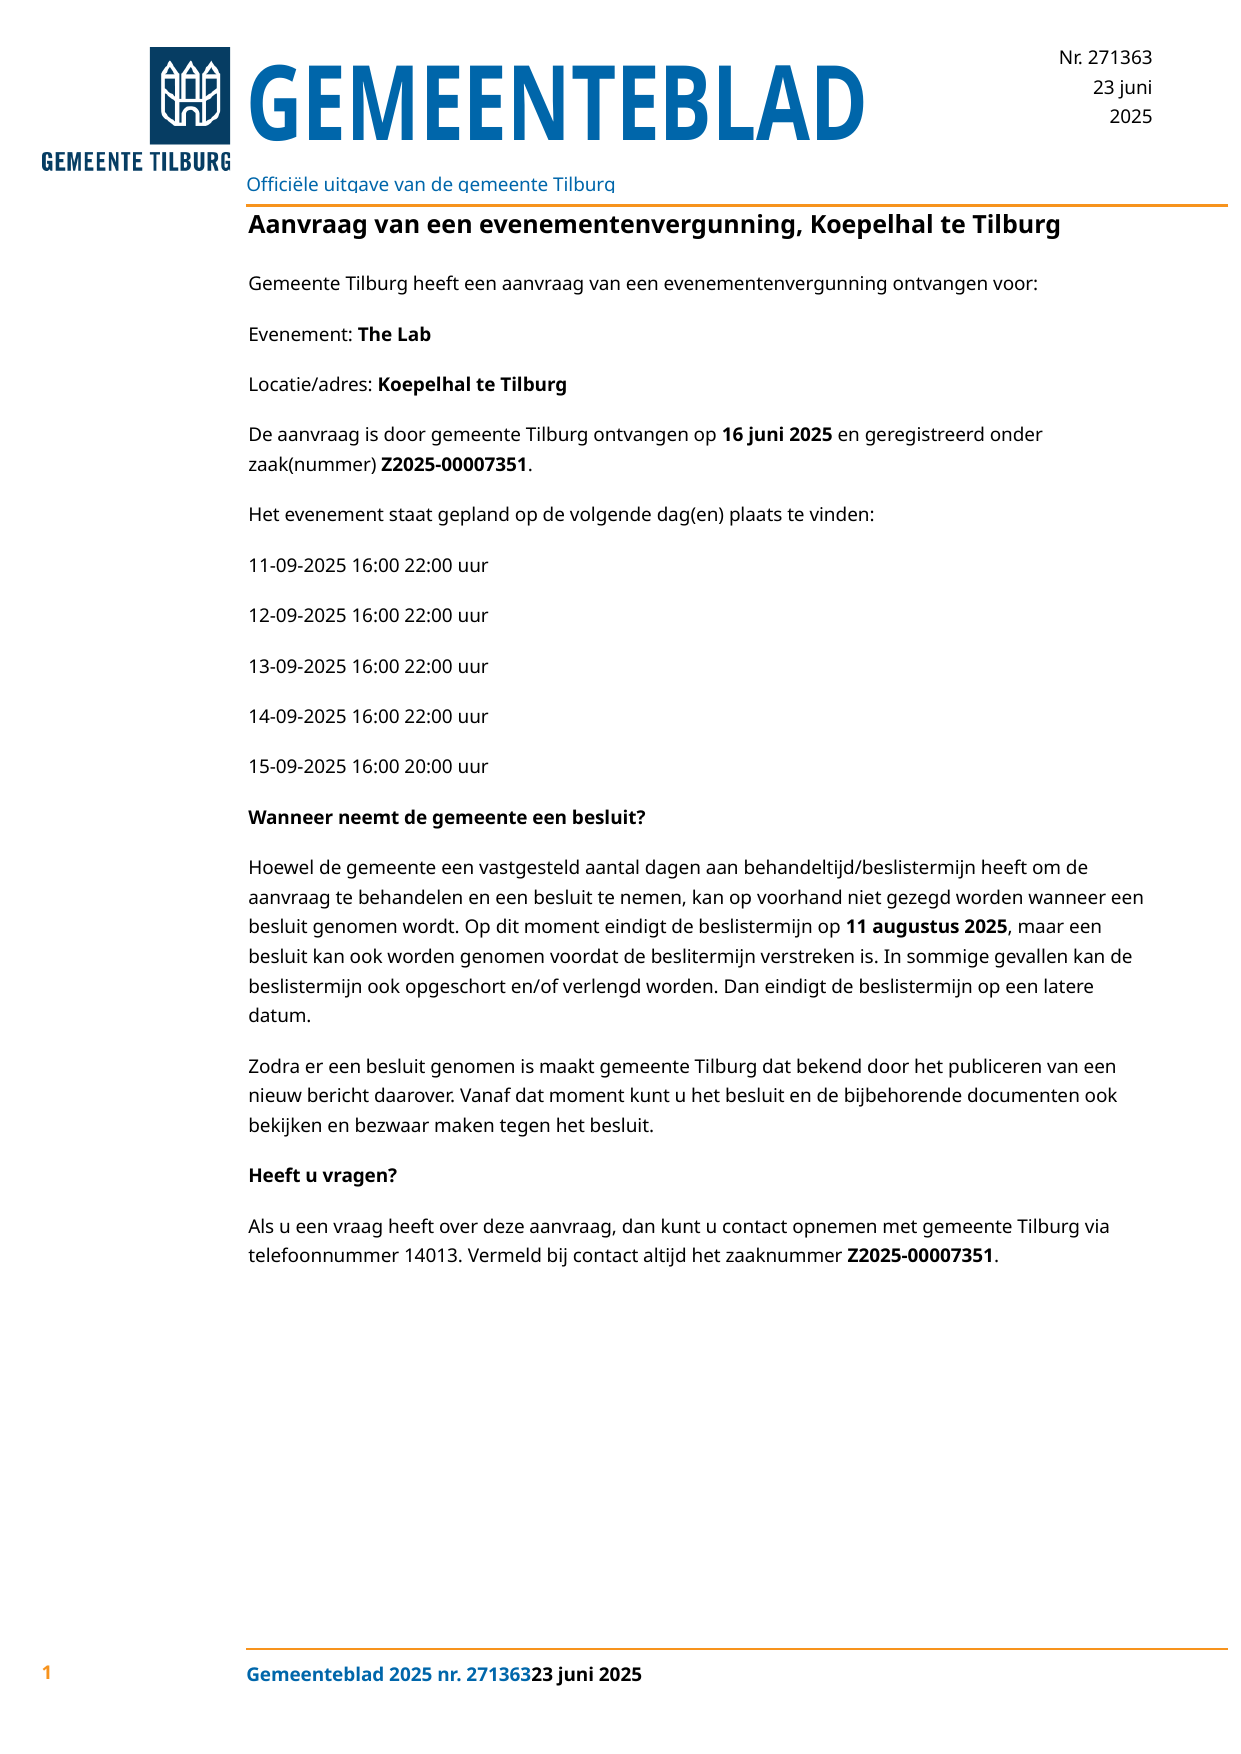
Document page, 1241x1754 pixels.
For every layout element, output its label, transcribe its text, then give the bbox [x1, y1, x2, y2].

text Evenement: The Lab [248, 321, 1152, 346]
text De aanvraag is door gemeente Tilburg ontvangen op 16 juni 2025 en geregistreerd onder zaak(nummer) Z2025-00007351. [248, 422, 1152, 477]
text Zodra er een besluit genomen is maakt gemeente Tilburg dat bekend door het publiceren van een nieuw bericht daarover. Vanaf dat moment kunt u het besluit en de bijbehorende documenten ook bekijken en bezwaar maken tegen het besluit. [248, 1053, 1152, 1138]
text 13-09-2025 16:00 22:00 uur [248, 653, 1152, 678]
text Heeft u vragen? [248, 1162, 1152, 1188]
text Gemeente Tilburg heeft een aanvraag van een evenementenvergunning ontvangen voor: [248, 270, 1152, 296]
text 11-09-2025 16:00 22:00 uur [248, 552, 1152, 578]
text Hoewel de gemeente een vastgesteld aantal dagen aan behandeltijd/beslistermijn heeft om de aanvraag te behandelen en een besluit te nemen, kan op voorhand niet gezegd worden wanneer een besluit genomen wordt. Op dit moment eindigt de beslistermijn op 11 augustus 2025, maar een besluit kan ook worden genomen voordat de beslitermijn verstreken is. In sommige gevallen kan de beslistermijn ook opgeschort en/of verlengd worden. Dan eindigt de beslistermijn op een latere datum. [248, 854, 1152, 1028]
text 14-09-2025 16:00 22:00 uur [248, 703, 1152, 729]
text Als u een vraag heeft over deze aanvraag, dan kunt u contact opnemen met gemeente Tilburg via telefoonnummer 14013. Vermeld bij contact altijd het zaaknummer Z2025-00007351. [248, 1213, 1152, 1268]
text Wanneer neemt de gemeente een besluit? [248, 804, 1152, 830]
text Het evenement staat gepland op de volgende dag(en) plaats te vinden: [248, 502, 1152, 527]
picture [41, 47, 231, 172]
text 12-09-2025 16:00 22:00 uur [248, 602, 1152, 628]
text Aanvraag van een evenementenvergunning, Koepelhal te Tilburg [248, 207, 1152, 241]
text Locatie/adres: Koepelhal te Tilburg [248, 371, 1152, 397]
text 15-09-2025 16:00 20:00 uur [248, 754, 1152, 779]
